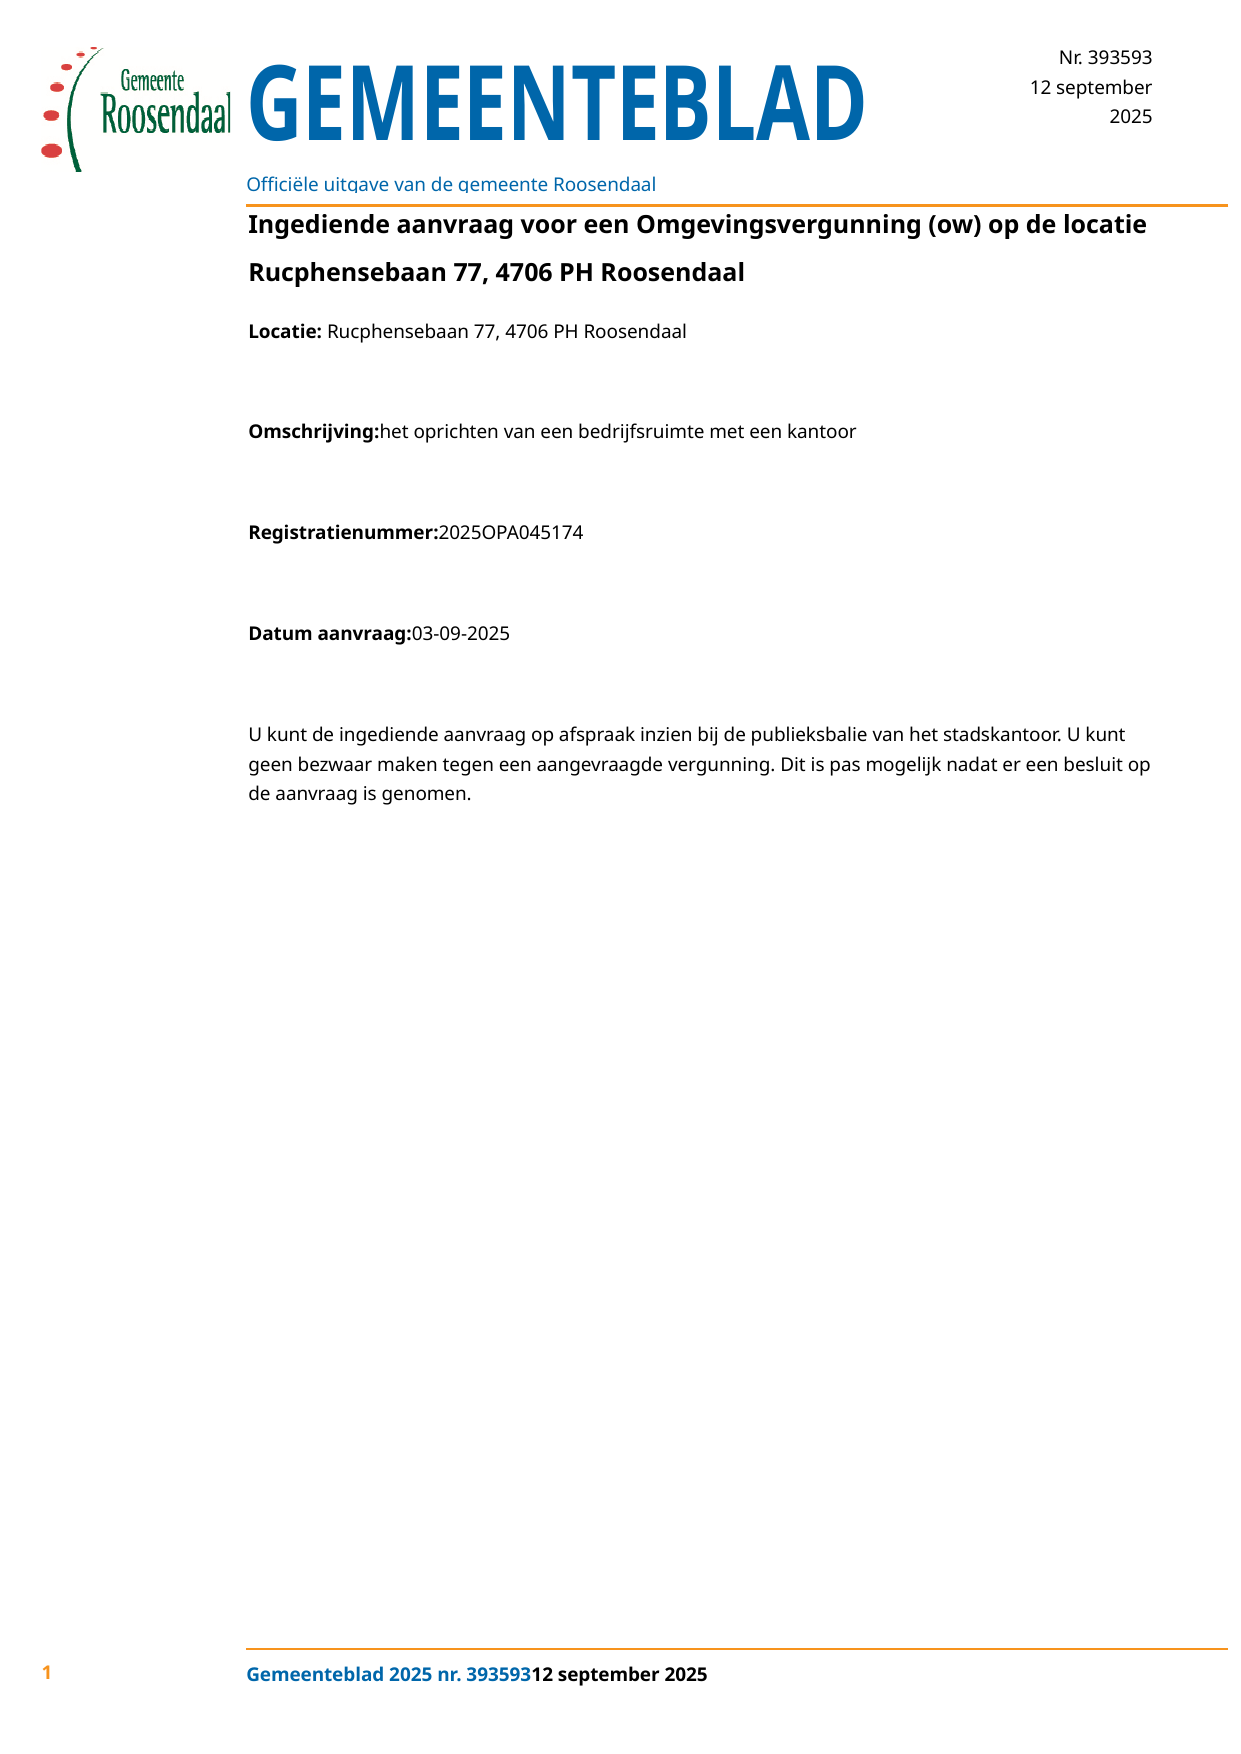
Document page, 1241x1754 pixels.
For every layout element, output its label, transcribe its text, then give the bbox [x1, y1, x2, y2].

text Omschrijving:het oprichten van een bedrijfsruimte met een kantoor [248, 419, 1152, 444]
text Locatie: Rucphensebaan 77, 4706 PH Roosendaal [248, 318, 1152, 344]
text Ingediende aanvraag voor een Omgevingsvergunning (ow) op de locatie Rucphensebaan 77, 4706 PH Roosendaal [248, 207, 1152, 288]
text Datum aanvraag:03-09-2025 [248, 620, 1152, 646]
text U kunt de ingediende aanvraag op afspraak inzien bij de publieksbalie van het stadskantoor. U kunt geen bezwaar maken tegen een aangevraagde vergunning. Dit is pas mogelijk nadat er een besluit op de aanvraag is genomen. [248, 721, 1152, 806]
text Registratienummer:2025OPA045174 [248, 519, 1152, 545]
picture [41, 47, 231, 172]
